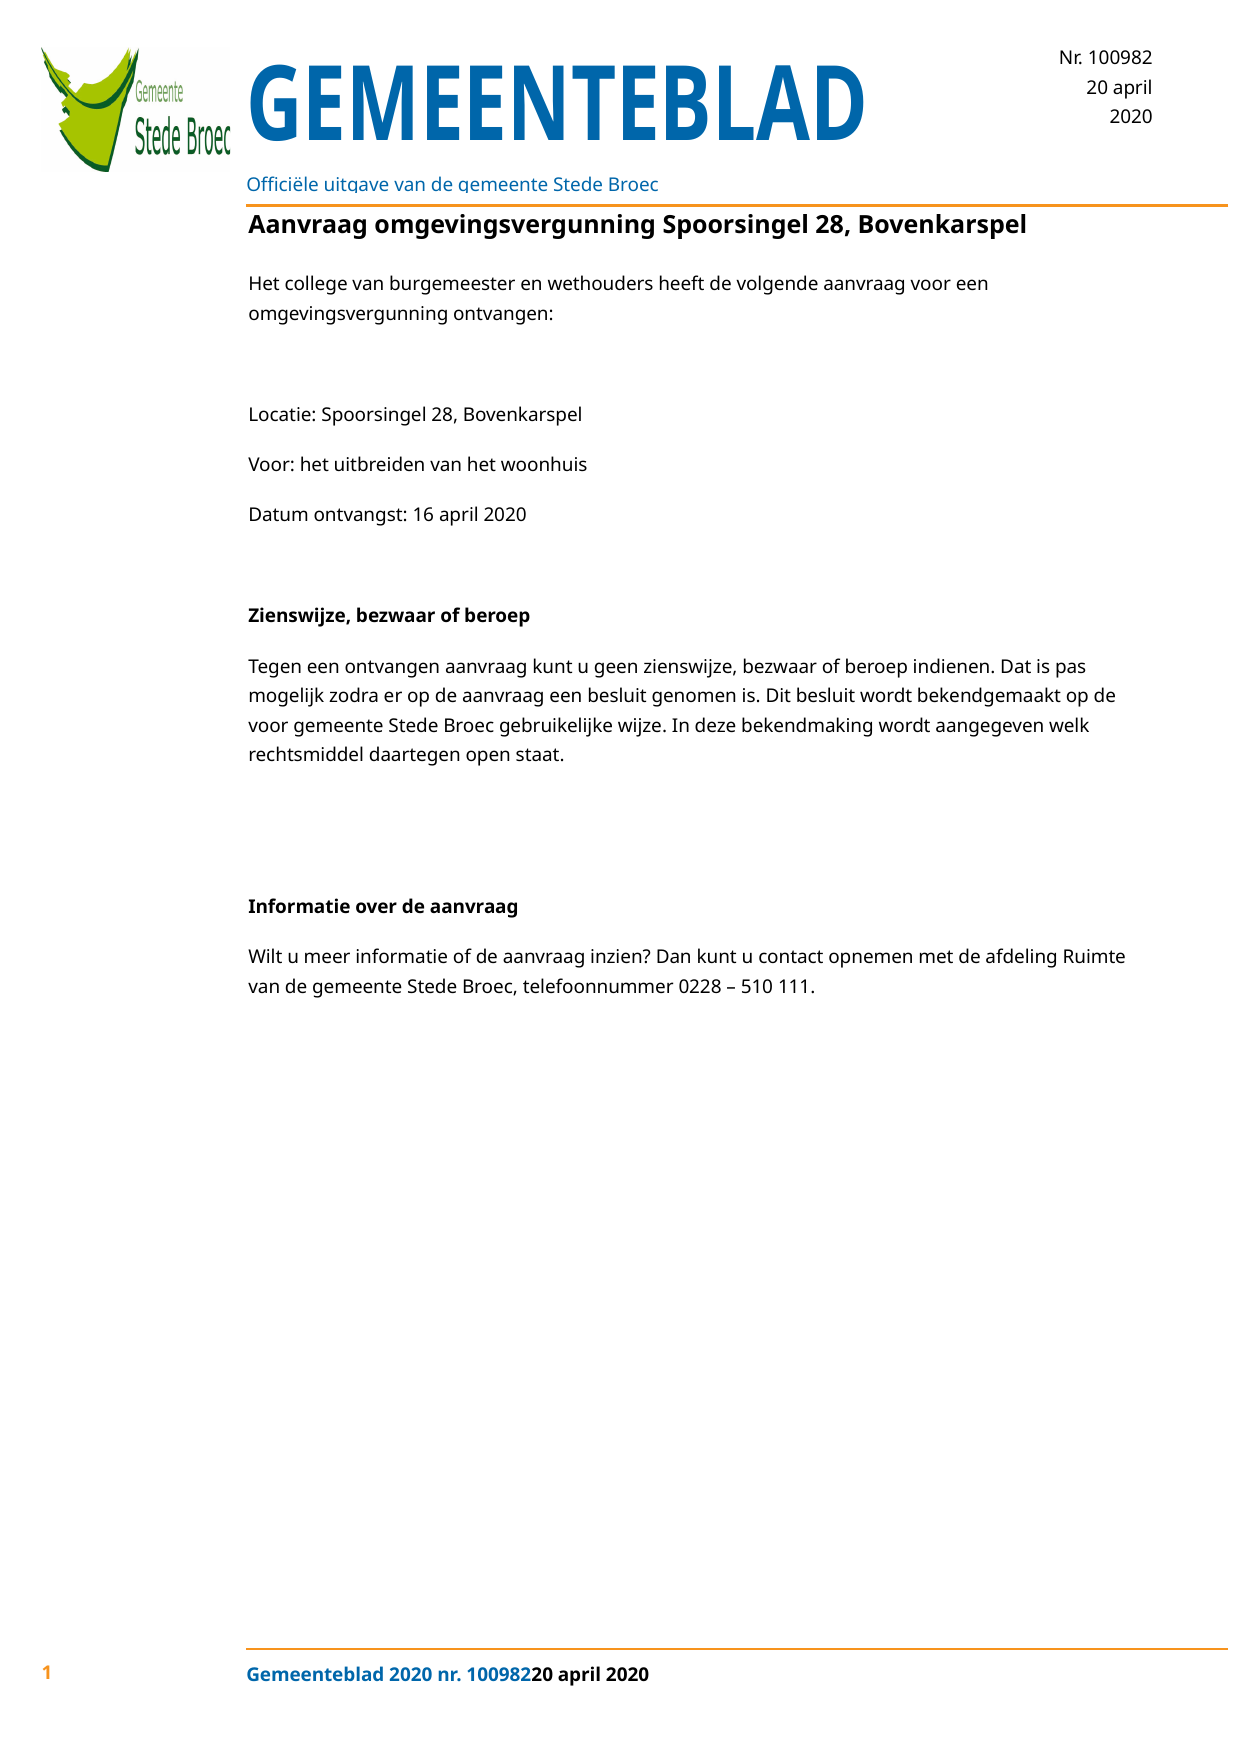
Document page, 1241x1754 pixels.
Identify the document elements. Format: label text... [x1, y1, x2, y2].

text Zienswijze, bezwaar of beroep [248, 602, 1152, 628]
picture [41, 47, 231, 172]
text Datum ontvangst: 16 april 2020 [248, 502, 1152, 527]
text Wilt u meer informatie of de aanvraag inzien? Dan kunt u contact opnemen met de afdeling Ruimte van de gemeente Stede Broec, telefoonnummer 0228 – 510 111. [248, 943, 1152, 998]
text Het college van burgemeester en wethouders heeft de volgende aanvraag voor een omgevingsvergunning ontvangen: [248, 270, 1152, 326]
text Aanvraag omgevingsvergunning Spoorsingel 28, Bovenkarspel [248, 207, 1152, 241]
text Voor: het uitbreiden van het woonhuis [248, 451, 1152, 477]
text Locatie: Spoorsingel 28, Bovenkarspel [248, 401, 1152, 426]
text Informatie over de aanvraag [248, 893, 1152, 918]
text Tegen een ontvangen aanvraag kunt u geen zienswijze, bezwaar of beroep indienen. Dat is pas mogelijk zodra er op de aanvraag een besluit genomen is. Dit besluit wordt bekendgemaakt op de voor gemeente Stede Broec gebruikelijke wijze. In deze bekendmaking wordt aangegeven welk rechtsmiddel daartegen open staat. [248, 653, 1152, 767]
